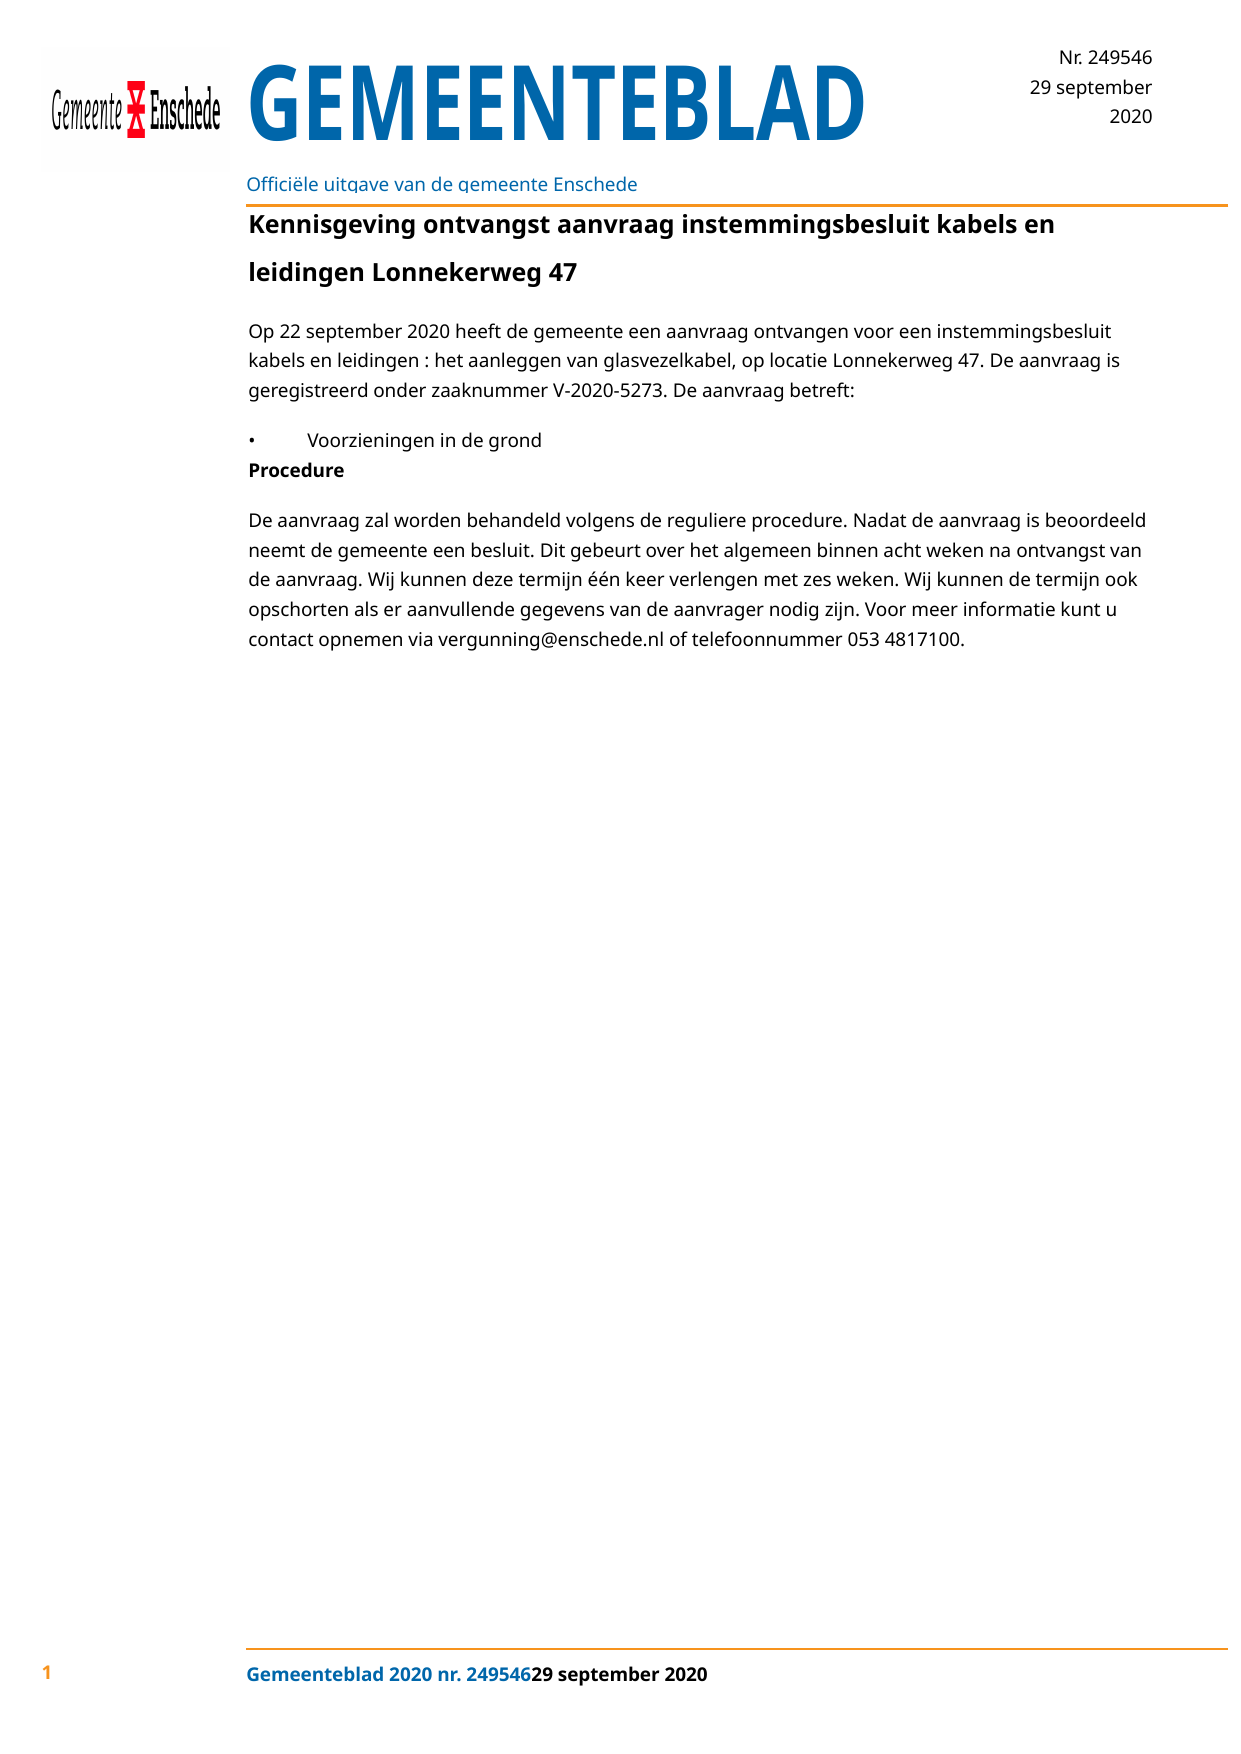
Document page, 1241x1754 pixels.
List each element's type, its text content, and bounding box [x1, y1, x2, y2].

text Op 22 september 2020 heeft de gemeente een aanvraag ontvangen voor een instemmingsbesluit kabels en leidingen : het aanleggen van glasvezelkabel, op locatie Lonnekerweg 47. De aanvraag is geregistreerd onder zaaknummer V-2020-5273. De aanvraag betreft: [248, 318, 1152, 403]
text Procedure [248, 457, 1152, 483]
picture [41, 47, 231, 172]
text De aanvraag zal worden behandeld volgens de reguliere procedure. Nadat de aanvraag is beoordeeld neemt de gemeente een besluit. Dit gebeurt over het algemeen binnen acht weken na ontvangst van de aanvraag. Wij kunnen deze termijn één keer verlengen met zes weken. Wij kunnen de termijn ook opschorten als er aanvullende gegevens van de aanvrager nodig zijn. Voor meer informatie kunt u contact opnemen via vergunning@enschede.nl of telefoonnummer 053 4817100. [248, 507, 1152, 652]
list Voorzieningen in de grond [248, 427, 1152, 453]
text Kennisgeving ontvangst aanvraag instemmingsbesluit kabels en leidingen Lonnekerweg 47 [248, 207, 1152, 288]
